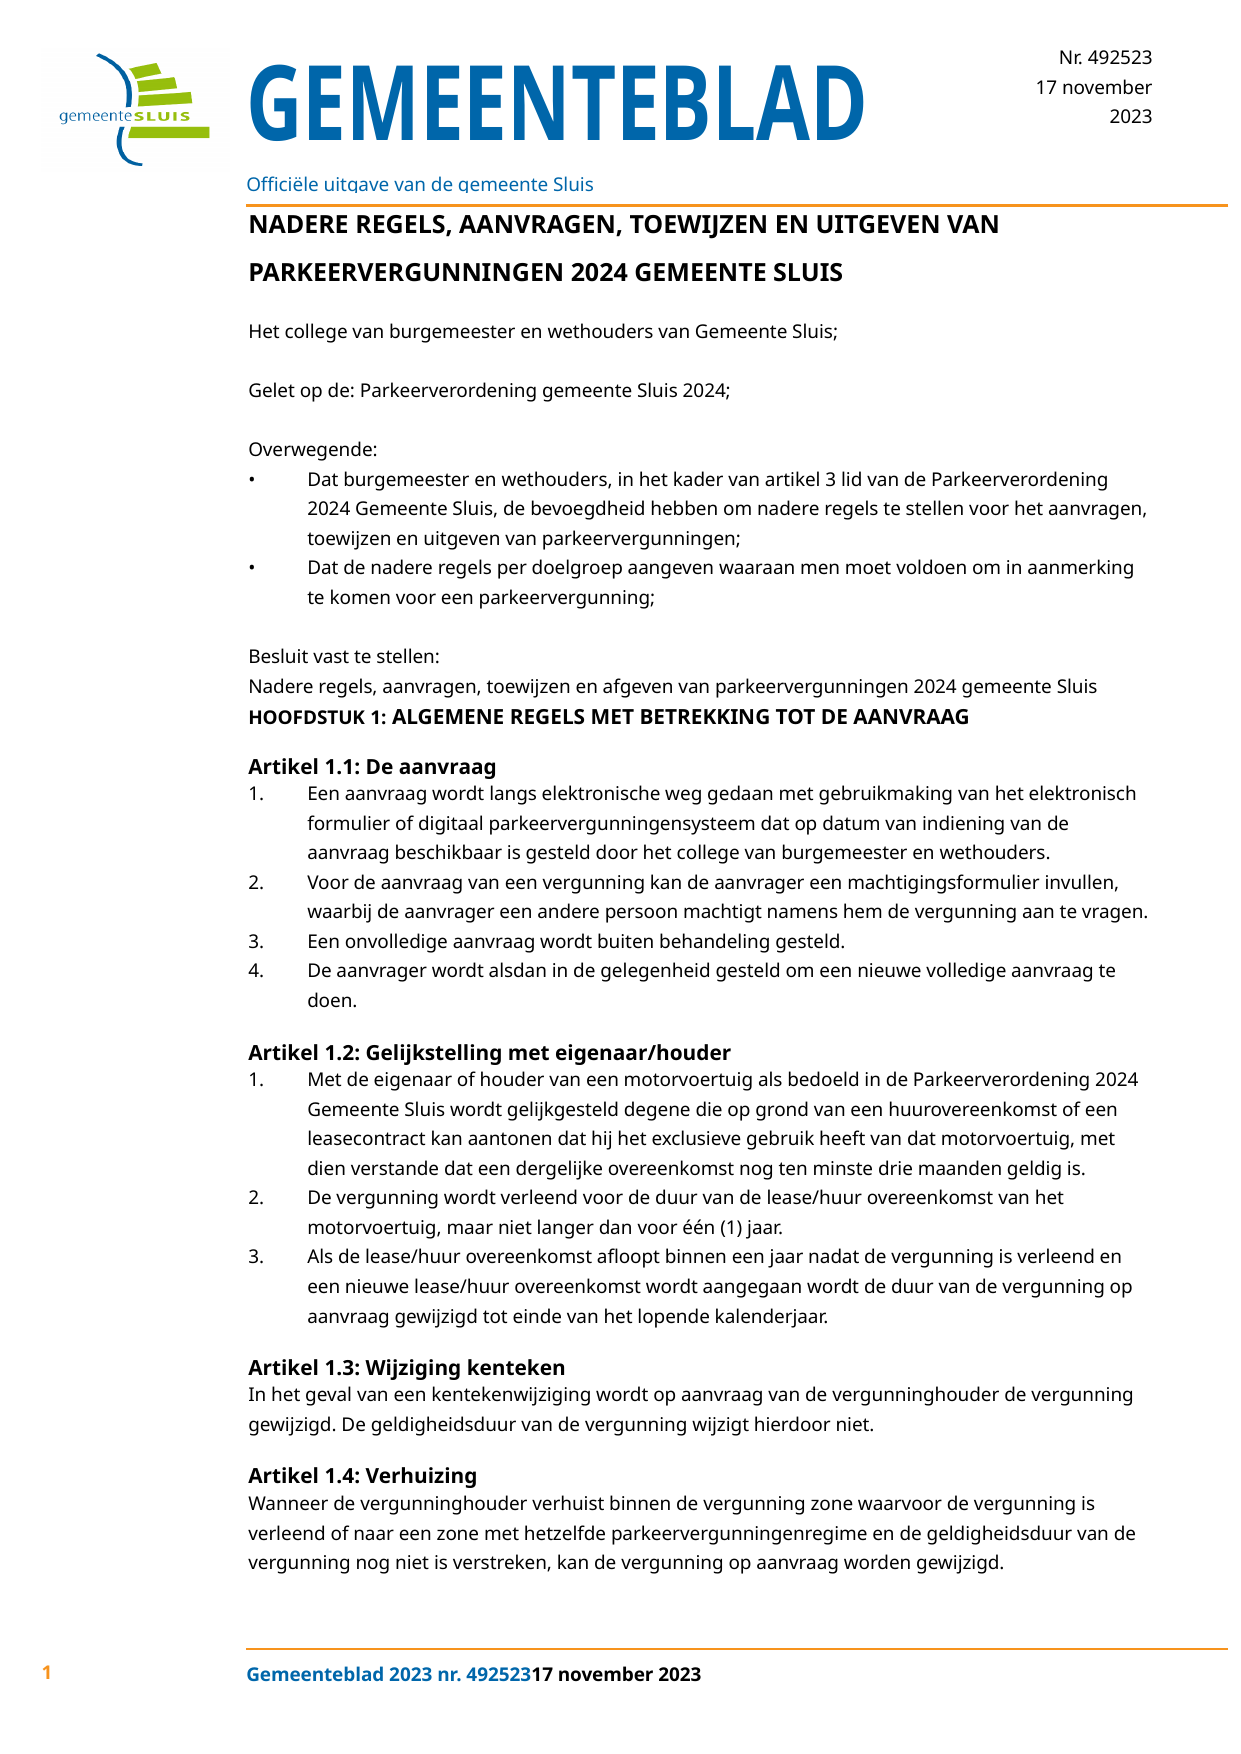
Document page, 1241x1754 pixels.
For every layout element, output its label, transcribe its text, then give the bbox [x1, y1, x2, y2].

text In het geval van een kentekenwijziging wordt op aanvraag van de vergunninghouder de vergunning gewijzigd. De geldigheidsduur van de vergunning wijzigt hierdoor niet. [248, 1382, 1152, 1437]
text Overwegende: [248, 436, 1152, 462]
list De vergunning wordt verleend voor de duur van de lease/huur overeenkomst van het motorvoertuig, maar niet langer dan voor één (1) jaar. [248, 1184, 1152, 1240]
list Een aanvraag wordt langs elektronische weg gedaan met gebruikmaking van het elektronisch formulier of digitaal parkeervergunningensysteem dat op datum van indiening van de aanvraag beschikbaar is gesteld door het college van burgemeester en wethouders. [248, 780, 1152, 865]
text Artikel 1.3: Wijziging kenteken [248, 1353, 1152, 1382]
list Met de eigenaar of houder van een motorvoertuig als bedoeld in de Parkeerverordening 2024 Gemeente Sluis wordt gelijkgesteld degene die op grond van een huurovereenkomst of een leasecontract kan aantonen dat hij het exclusieve gebruik heeft van dat motorvoertuig, met dien verstande dat een dergelijke overeenkomst nog ten minste drie maanden geldig is. [248, 1066, 1152, 1181]
list Als de lease/huur overeenkomst afloopt binnen een jaar nadat de vergunning is verleend en een nieuwe lease/huur overeenkomst wordt aangegaan wordt de duur van de vergunning op aanvraag gewijzigd tot einde van het lopende kalenderjaar. [248, 1244, 1152, 1328]
list Dat burgemeester en wethouders, in het kader van artikel 3 lid van de Parkeerverordening 2024 Gemeente Sluis, de bevoegdheid hebben om nadere regels te stellen voor het aanvragen, toewijzen en uitgeven van parkeervergunningen; [248, 466, 1152, 551]
text Besluit vast te stellen: [248, 643, 1152, 669]
list Dat de nadere regels per doelgroep aangeven waaraan men moet voldoen om in aanmerking te komen voor een parkeervergunning; [248, 554, 1152, 610]
list Een onvolledige aanvraag wordt buiten behandeling gesteld. [248, 928, 1152, 954]
picture [41, 47, 231, 172]
text Artikel 1.2: Gelijkstelling met eigenaar/houder [248, 1038, 1152, 1066]
text Artikel 1.1: De aanvraag [248, 752, 1152, 780]
text Wanneer de vergunninghouder verhuist binnen de vergunning zone waarvoor de vergunning is verleend of naar een zone met hetzelfde parkeervergunningenregime en de geldigheidsduur van de vergunning nog niet is verstreken, kan de vergunning op aanvraag worden gewijzigd. [248, 1490, 1152, 1575]
text HOOFDSTUK 1: ALGEMENE REGELS MET BETREKKING TOT DE AANVRAAG [248, 702, 1152, 731]
list Voor de aanvraag van een vergunning kan de aanvrager een machtigingsformulier invullen, waarbij de aanvrager een andere persoon machtigt namens hem de vergunning aan te vragen. [248, 869, 1152, 924]
text NADERE REGELS, AANVRAGEN, TOEWIJZEN EN UITGEVEN VAN PARKEERVERGUNNINGEN 2024 GEMEENTE SLUIS [248, 207, 1152, 288]
text Het college van burgemeester en wethouders van Gemeente Sluis; [248, 318, 1152, 344]
text Artikel 1.4: Verhuizing [248, 1462, 1152, 1490]
list De aanvrager wordt alsdan in de gelegenheid gesteld om een nieuwe volledige aanvraag te doen. [248, 958, 1152, 1013]
text Nadere regels, aanvragen, toewijzen en afgeven van parkeervergunningen 2024 gemeente Sluis [248, 673, 1152, 699]
text Gelet op de: Parkeerverordening gemeente Sluis 2024; [248, 377, 1152, 403]
